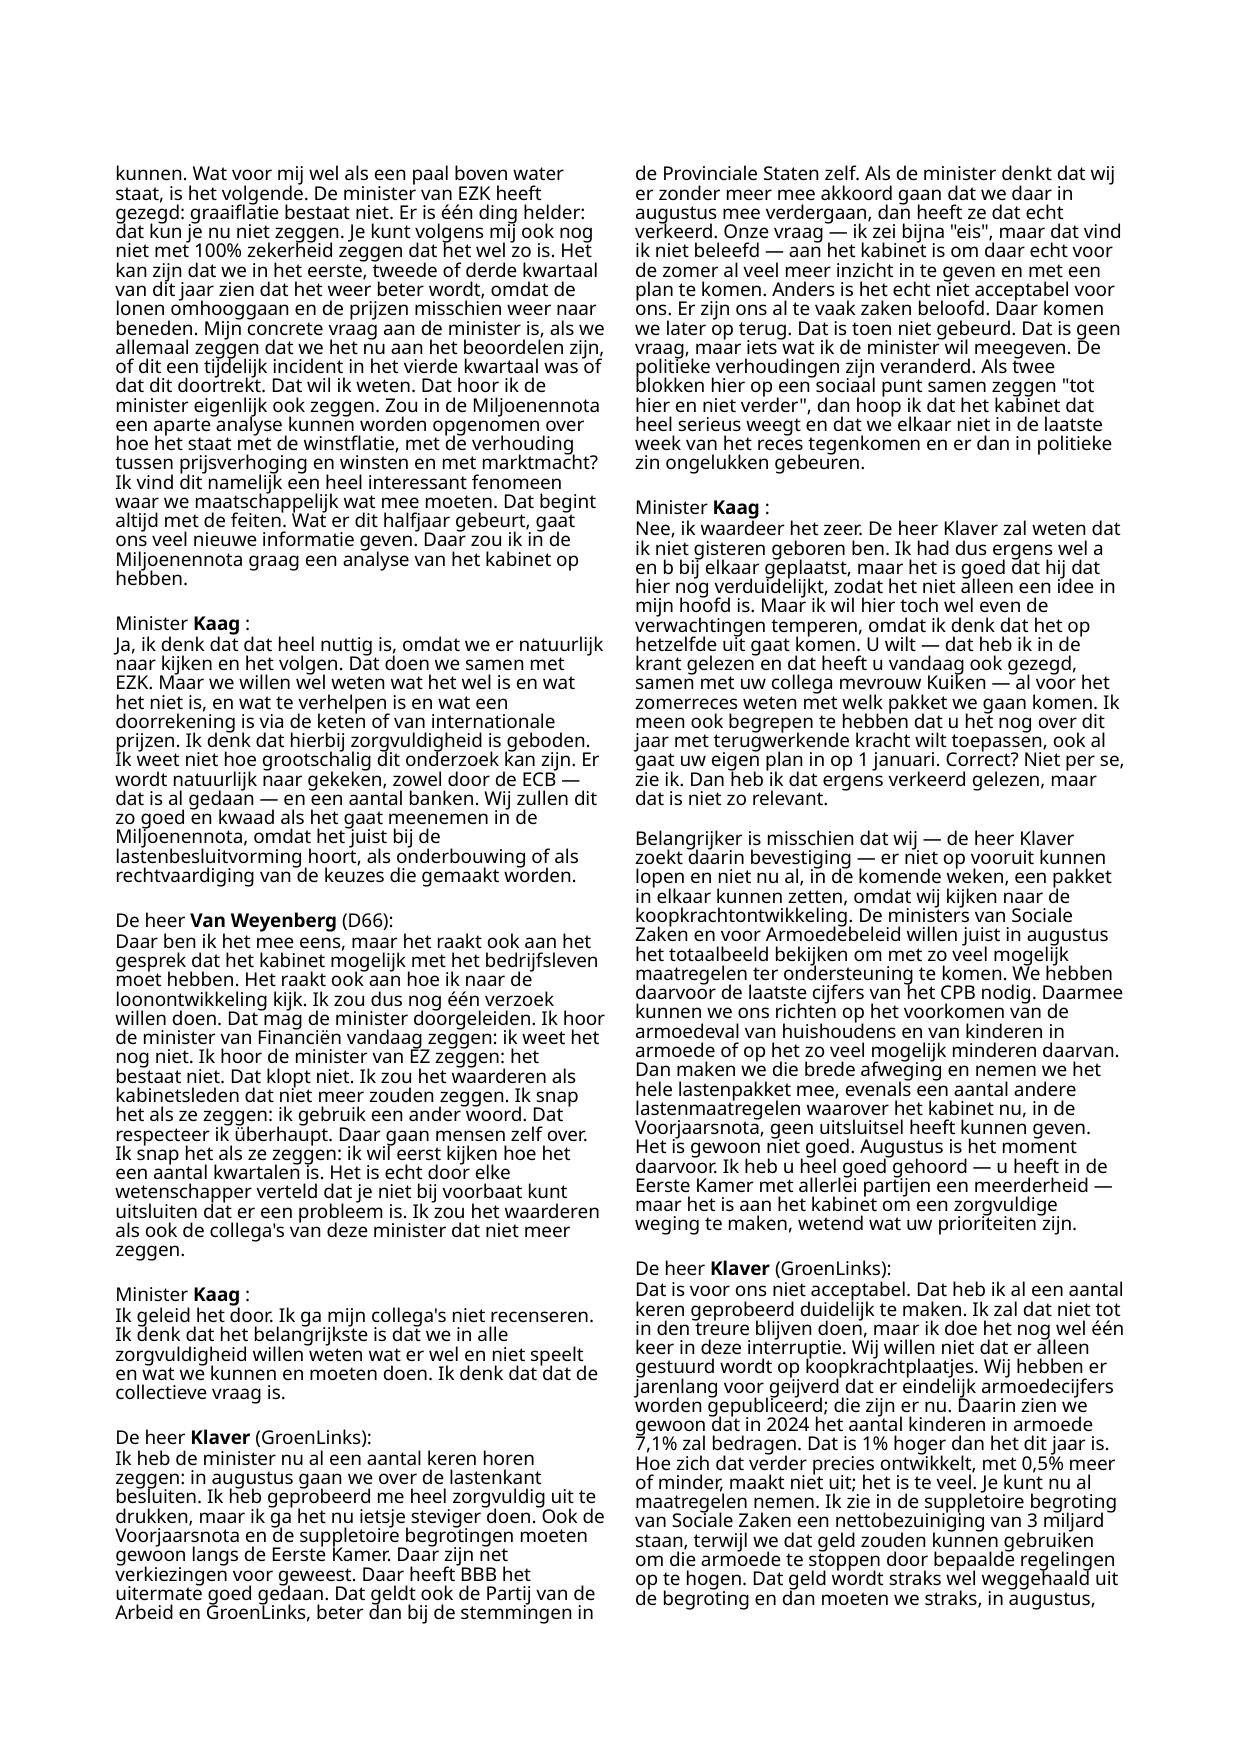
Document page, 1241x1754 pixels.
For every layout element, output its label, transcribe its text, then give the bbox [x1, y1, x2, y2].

text Ik heb de minister nu al een aantal keren horen zeggen: in augustus gaan we over de lastenkant besluiten. Ik heb geprobeerd me heel zorgvuldig uit te drukken, maar ik ga het nu ietsje steviger doen. Ook de Voorjaarsnota en de suppletoire begrotingen moeten gewoon langs de Eerste Kamer. Daar zijn net verkiezingen voor geweest. Daar heeft BBB het uitermate goed gedaan. Dat geldt ook de Partij van de Arbeid en GroenLinks, beter dan bij de stemmingen in [115, 1450, 605, 1623]
text de Provinciale Staten zelf. Als de minister denkt dat wij er zonder meer mee akkoord gaan dat we daar in augustus mee verdergaan, dan heeft ze dat echt verkeerd. Onze vraag — ik zei bijna "eis", maar dat vind ik niet beleefd — aan het kabinet is om daar echt voor de zomer al veel meer inzicht in te geven en met een plan te komen. Anders is het echt niet acceptabel voor ons. Er zijn ons al te vaak zaken beloofd. Daar komen we later op terug. Dat is toen niet gebeurd. Dat is geen vraag, maar iets wat ik de minister wil meegeven. De politieke verhoudingen zijn veranderd. Als twee blokken hier op een sociaal punt samen zeggen "tot hier en niet verder", dan hoop ik dat het kabinet dat heel serieus weegt en dat we elkaar niet in de laatste week van het reces tegenkomen en er dan in politieke zin ongelukken gebeuren. [635, 165, 1125, 474]
text De heer Klaver (GroenLinks): [635, 1256, 1125, 1281]
text De heer Van Weyenberg (D66): [115, 907, 605, 933]
text Ik geleid het door. Ik ga mijn collega's niet recenseren. Ik denk dat het belangrijkste is dat we in alle zorgvuldigheid willen weten wat er wel en niet speelt en wat we kunnen en moeten doen. Ik denk dat dat de collectieve vraag is. [115, 1307, 605, 1403]
text Minister Kaag : [115, 1281, 605, 1307]
text Nee, ik waardeer het zeer. De heer Klaver zal weten dat ik niet gisteren geboren ben. Ik had dus ergens wel a en b bij elkaar geplaatst, maar het is goed dat hij dat hier nog verduidelijkt, zodat het niet alleen een idee in mijn hoofd is. Maar ik wil hier toch wel even de verwachtingen temperen, omdat ik denk dat het op hetzelfde uit gaat komen. U wilt — dat heb ik in de krant gelezen en dat heeft u vandaag ook gezegd, samen met uw collega mevrouw Kuiken — al voor het zomerreces weten met welk pakket we gaan komen. Ik meen ook begrepen te hebben dat u het nog over dit jaar met terugwerkende kracht wilt toepassen, ook al gaat uw eigen plan in op 1 januari. Correct? Niet per se, zie ik. Dan heb ik dat ergens verkeerd gelezen, maar dat is niet zo relevant. [635, 520, 1125, 809]
text Minister Kaag : [635, 494, 1125, 520]
text Belangrijker is misschien dat wij — de heer Klaver zoekt daarin bevestiging — er niet op vooruit kunnen lopen en niet nu al, in de komende weken, een pakket in elkaar kunnen zetten, omdat wij kijken naar de koopkrachtontwikkeling. De ministers van Sociale Zaken en voor Armoedebeleid willen juist in augustus het totaalbeeld bekijken om met zo veel mogelijk maatregelen ter ondersteuning te komen. We hebben daarvoor de laatste cijfers van het CPB nodig. Daarmee kunnen we ons richten op het voorkomen van de armoedeval van huishoudens en van kinderen in armoede of op het zo veel mogelijk minderen daarvan. Dan maken we die brede afweging en nemen we het hele lastenpakket mee, evenals een aantal andere lastenmaatregelen waarover het kabinet nu, in de Voorjaarsnota, geen uitsluitsel heeft kunnen geven. Het is gewoon niet goed. Augustus is het moment daarvoor. Ik heb u heel goed gehoord — u heeft in de Eerste Kamer met allerlei partijen een meerderheid — maar het is aan het kabinet om een zorgvuldige weging te maken, wetend wat uw prioriteiten zijn. [635, 830, 1125, 1235]
text Minister Kaag : [115, 610, 605, 636]
text De heer Klaver (GroenLinks): [115, 1424, 605, 1450]
text Daar ben ik het mee eens, maar het raakt ook aan het gesprek dat het kabinet mogelijk met het bedrijfsleven moet hebben. Het raakt ook aan hoe ik naar de loonontwikkeling kijk. Ik zou dus nog één verzoek willen doen. Dat mag de minister doorgeleiden. Ik hoor de minister van Financiën vandaag zeggen: ik weet het nog niet. Ik hoor de minister van EZ zeggen: het bestaat niet. Dat klopt niet. Ik zou het waarderen als kabinetsleden dat niet meer zouden zeggen. Ik snap het als ze zeggen: ik gebruik een ander woord. Dat respecteer ik überhaupt. Daar gaan mensen zelf over. Ik snap het als ze zeggen: ik wil eerst kijken hoe het een aantal kwartalen is. Het is echt door elke wetenschapper verteld dat je niet bij voorbaat kunt uitsluiten dat er een probleem is. Ik zou het waarderen als ook de collega's van deze minister dat niet meer zeggen. [115, 933, 605, 1261]
text Dat is voor ons niet acceptabel. Dat heb ik al een aantal keren geprobeerd duidelijk te maken. Ik zal dat niet tot in den treure blijven doen, maar ik doe het nog wel één keer in deze interruptie. Wij willen niet dat er alleen gestuurd wordt op koopkrachtplaatjes. Wij hebben er jarenlang voor geijverd dat er eindelijk armoedecijfers worden gepubliceerd; die zijn er nu. Daarin zien we gewoon dat in 2024 het aantal kinderen in armoede 7,1% zal bedragen. Dat is 1% hoger dan het dit jaar is. Hoe zich dat verder precies ontwikkelt, met 0,5% meer of minder, maakt niet uit; het is te veel. Je kunt nu al maatregelen nemen. Ik zie in de suppletoire begroting van Sociale Zaken een nettobezuiniging van 3 miljard staan, terwijl we dat geld zouden kunnen gebruiken om die armoede te stoppen door bepaalde regelingen op te hogen. Dat geld wordt straks wel weggehaald uit de begroting en dan moeten we straks, in augustus, [635, 1281, 1125, 1609]
text Ja, ik denk dat dat heel nuttig is, omdat we er natuurlijk naar kijken en het volgen. Dat doen we samen met EZK. Maar we willen wel weten wat het wel is en wat het niet is, en wat te verhelpen is en wat een doorrekening is via de keten of van internationale prijzen. Ik denk dat hierbij zorgvuldigheid is geboden. Ik weet niet hoe grootschalig dit onderzoek kan zijn. Er wordt natuurlijk naar gekeken, zowel door de ECB — dat is al gedaan — en een aantal banken. Wij zullen dit zo goed en kwaad als het gaat meenemen in de Miljoenennota, omdat het juist bij de lastenbesluitvorming hoort, als onderbouwing of als rechtvaardiging van de keuzes die gemaakt worden. [115, 636, 605, 886]
text kunnen. Wat voor mij wel als een paal boven water staat, is het volgende. De minister van EZK heeft gezegd: graaiflatie bestaat niet. Er is één ding helder: dat kun je nu niet zeggen. Je kunt volgens mij ook nog niet met 100% zekerheid zeggen dat het wel zo is. Het kan zijn dat we in het eerste, tweede of derde kwartaal van dit jaar zien dat het weer beter wordt, omdat de lonen omhooggaan en de prijzen misschien weer naar beneden. Mijn concrete vraag aan de minister is, als we allemaal zeggen dat we het nu aan het beoordelen zijn, of dit een tijdelijk incident in het vierde kwartaal was of dat dit doortrekt. Dat wil ik weten. Dat hoor ik de minister eigenlijk ook zeggen. Zou in de Miljoenennota een aparte analyse kunnen worden opgenomen over hoe het staat met de winstflatie, met de verhouding tussen prijsverhoging en winsten en met marktmacht? Ik vind dit namelijk een heel interessant fenomeen waar we maatschappelijk wat mee moeten. Dat begint altijd met de feiten. Wat er dit halfjaar gebeurt, gaat ons veel nieuwe informatie geven. Daar zou ik in de Miljoenennota graag een analyse van het kabinet op hebben. [115, 165, 605, 589]
